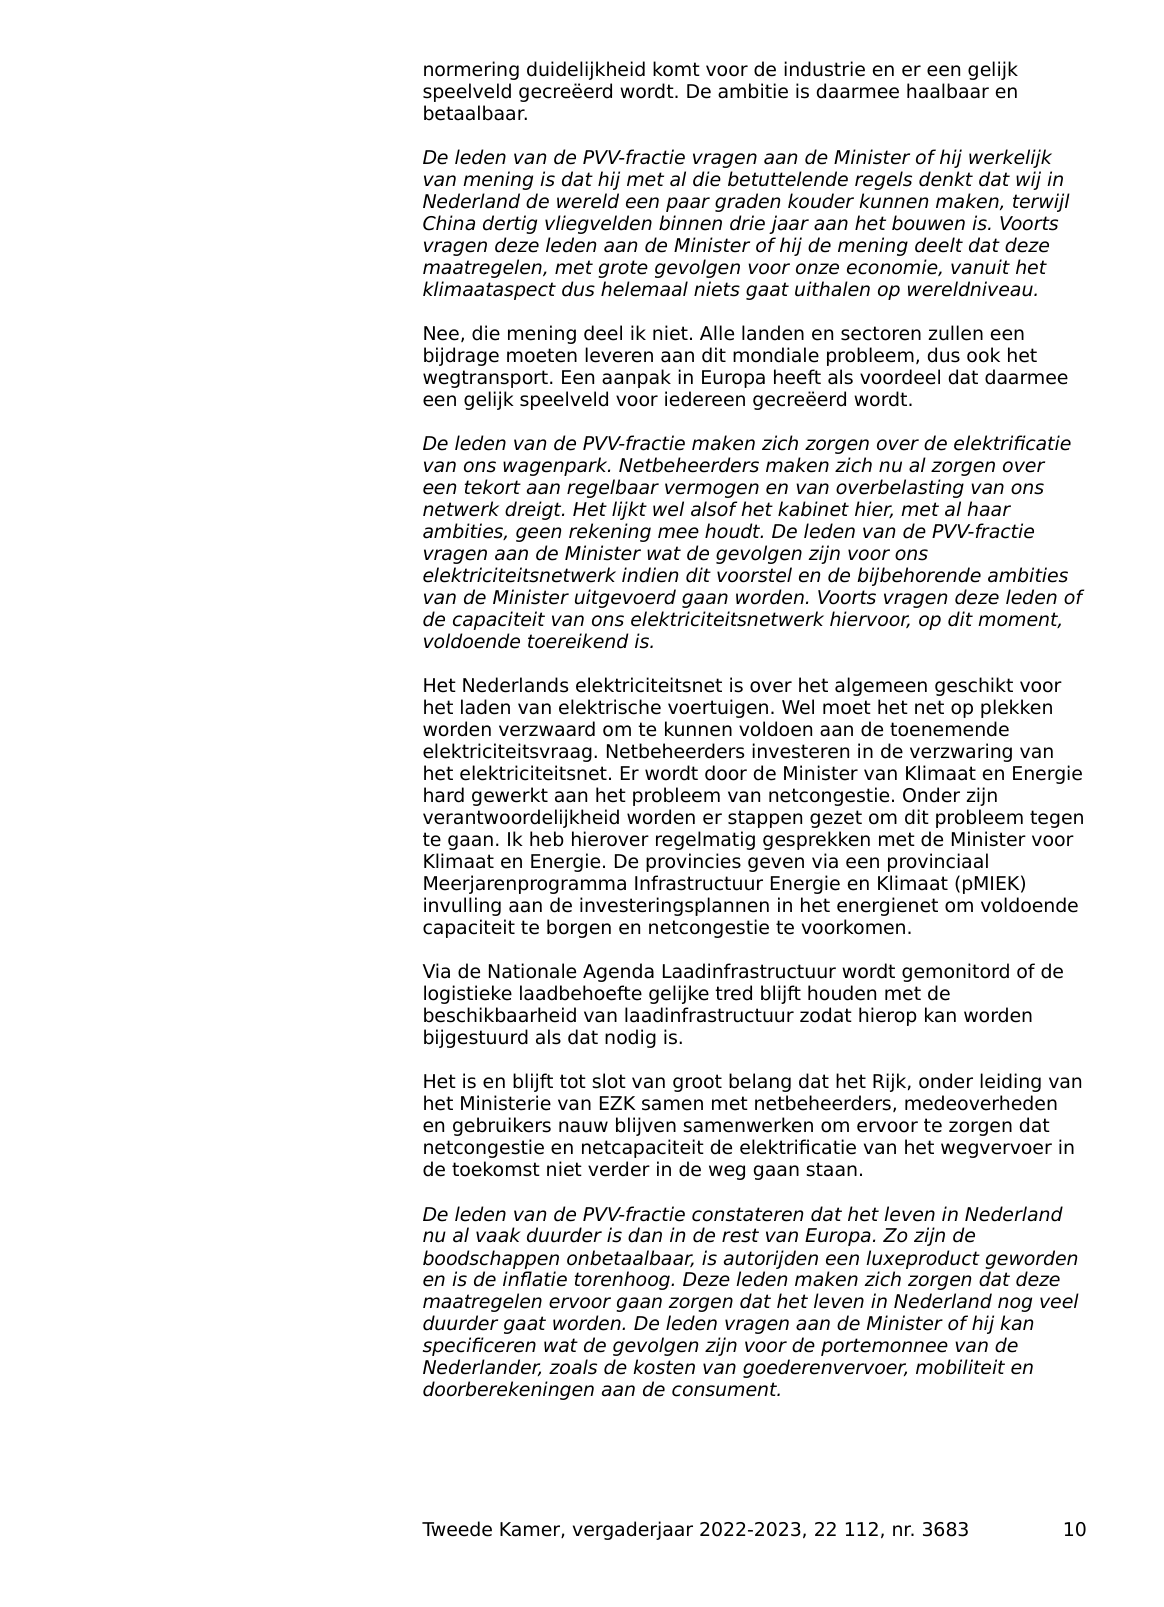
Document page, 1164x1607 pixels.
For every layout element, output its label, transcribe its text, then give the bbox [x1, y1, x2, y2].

text De leden van de PVV-fractie constateren dat het leven in Nederland nu al vaak duurder is dan in de rest van Europa. Zo zijn de boodschappen onbetaalbaar, is autorijden een luxeproduct geworden en is de inflatie torenhoog. Deze leden maken zich zorgen dat deze maatregelen ervoor gaan zorgen dat het leven in Nederland nog veel duurder gaat worden. De leden vragen aan de Minister of hij kan specificeren wat de gevolgen zijn voor de portemonnee van de Nederlander, zoals de kosten van goederenvervoer, mobiliteit en doorberekeningen aan de consument. [422, 1203, 1087, 1401]
text Via de Nationale Agenda Laadinfrastructuur wordt gemonitord of de logistieke laadbehoefte gelijke tred blijft houden met de beschikbaarheid van laadinfrastructuur zodat hierop kan worden bijgestuurd als dat nodig is. [422, 961, 1087, 1049]
text De leden van de PVV-fractie vragen aan de Minister of hij werkelijk van mening is dat hij met al die betuttelende regels denkt dat wij in Nederland de wereld een paar graden kouder kunnen maken, terwijl China dertig vliegvelden binnen drie jaar aan het bouwen is. Voorts vragen deze leden aan de Minister of hij de mening deelt dat deze maatregelen, met grote gevolgen voor onze economie, vanuit het klimaataspect dus helemaal niets gaat uithalen op wereldniveau. [422, 147, 1087, 301]
text Het is en blijft tot slot van groot belang dat het Rijk, onder leiding van het Ministerie van EZK samen met netbeheerders, medeoverheden en gebruikers nauw blijven samenwerken om ervoor te zorgen dat netcongestie en netcapaciteit de elektrificatie van het wegvervoer in de toekomst niet verder in de weg gaan staan. [422, 1071, 1087, 1181]
text Het Nederlands elektriciteitsnet is over het algemeen geschikt voor het laden van elektrische voertuigen. Wel moet het net op plekken worden verzwaard om te kunnen voldoen aan de toenemende elektriciteitsvraag. Netbeheerders investeren in de verzwaring van het elektriciteitsnet. Er wordt door de Minister van Klimaat en Energie hard gewerkt aan het probleem van netcongestie. Onder zijn verantwoordelijkheid worden er stappen gezet om dit probleem tegen te gaan. Ik heb hierover regelmatig gesprekken met de Minister voor Klimaat en Energie. De provincies geven via een provinciaal Meerjarenprogramma Infrastructuur Energie en Klimaat (pMIEK) invulling aan de investeringsplannen in het energienet om voldoende capaciteit te borgen en netcongestie te voorkomen. [422, 675, 1087, 939]
text Nee, die mening deel ik niet. Alle landen en sectoren zullen een bijdrage moeten leveren aan dit mondiale probleem, dus ook het wegtransport. Een aanpak in Europa heeft als voordeel dat daarmee een gelijk speelveld voor iedereen gecreëerd wordt. [422, 323, 1087, 411]
text normering duidelijkheid komt voor de industrie en er een gelijk speelveld gecreëerd wordt. De ambitie is daarmee haalbaar en betaalbaar. [422, 59, 1087, 125]
text De leden van de PVV-fractie maken zich zorgen over de elektrificatie van ons wagenpark. Netbeheerders maken zich nu al zorgen over een tekort aan regelbaar vermogen en van overbelasting van ons netwerk dreigt. Het lijkt wel alsof het kabinet hier, met al haar ambities, geen rekening mee houdt. De leden van de PVV-fractie vragen aan de Minister wat de gevolgen zijn voor ons elektriciteitsnetwerk indien dit voorstel en de bijbehorende ambities van de Minister uitgevoerd gaan worden. Voorts vragen deze leden of de capaciteit van ons elektriciteitsnetwerk hiervoor, op dit moment, voldoende toereikend is. [422, 433, 1087, 653]
